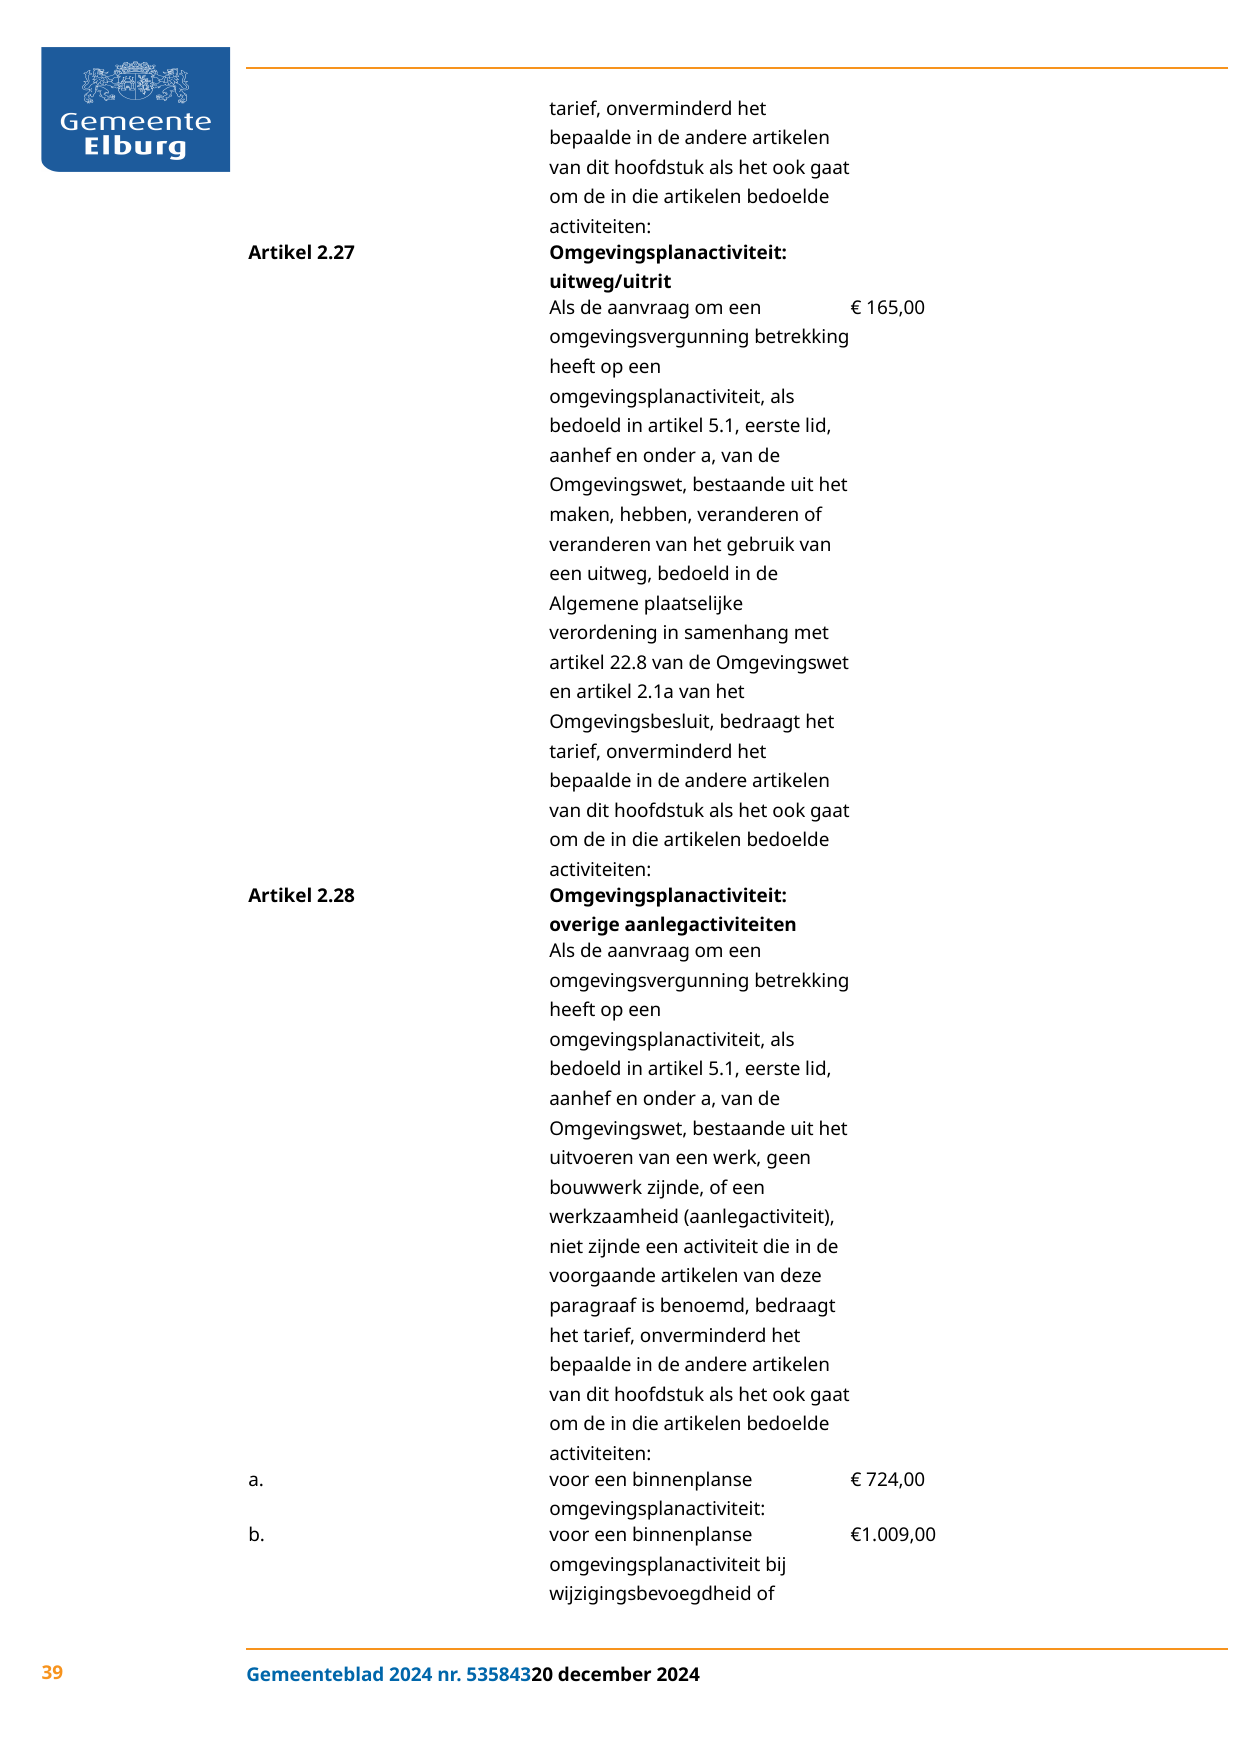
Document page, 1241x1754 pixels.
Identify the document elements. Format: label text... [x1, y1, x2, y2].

table_cell € 165,00 [850, 294, 1152, 882]
table_cell voor een binnenplanse omgevingsplanactiviteit bij wijzigingsbevoegdheid of [549, 1521, 850, 1606]
picture [41, 47, 231, 172]
table_cell Als de aanvraag om een omgevingsvergunning betrekking heeft op een omgevingsplanactiviteit, als bedoeld in artikel 5.1, eerste lid, aanhef en onder a, van de Omgevingswet, bestaande uit het maken, hebben, veranderen of veranderen van het gebruik van een uitweg, bedoeld in de Algemene plaatselijke verordening in samenhang met artikel 22.8 van de Omgevingswet en artikel 2.1a van het Omgevingsbesluit, bedraagt het tarief, onverminderd het bepaalde in de andere artikelen van dit hoofdstuk als het ook gaat om de in die artikelen bedoelde activiteiten: [549, 294, 850, 882]
table_cell b. [248, 1521, 549, 1606]
table_cell a. [248, 1466, 549, 1521]
table_cell [850, 882, 1152, 937]
table_cell Omgevingsplanactiviteit: overige aanlegactiviteiten [549, 882, 850, 937]
table_cell Omgevingsplanactiviteit: uitweg/uitrit [549, 239, 850, 294]
table_cell [850, 239, 1152, 294]
table_cell voor een binnenplanse omgevingsplanactiviteit: [549, 1466, 850, 1521]
table_cell Als de aanvraag om een omgevingsvergunning betrekking heeft op een omgevingsplanactiviteit, als bedoeld in artikel 5.1, eerste lid, aanhef en onder a, van de Omgevingswet, bestaande uit het uitvoeren van een werk, geen bouwwerk zijnde, of een werkzaamheid (aanlegactiviteit), niet zijnde een activiteit die in de voorgaande artikelen van deze paragraaf is benoemd, bedraagt het tarief, onverminderd het bepaalde in de andere artikelen van dit hoofdstuk als het ook gaat om de in die artikelen bedoelde activiteiten: [549, 937, 850, 1466]
table_cell Artikel 2.28 [248, 882, 549, 937]
table_cell [850, 937, 1152, 1466]
table_cell € 724,00 [850, 1466, 1152, 1521]
table_cell tarief, onverminderd het bepaalde in de andere artikelen van dit hoofdstuk als het ook gaat om de in die artikelen bedoelde activiteiten: [549, 95, 850, 239]
table_cell [850, 95, 1152, 239]
table_cell [248, 294, 549, 882]
table_cell €1.009,00 [850, 1521, 1152, 1606]
table_cell [248, 937, 549, 1466]
table_cell [248, 95, 549, 239]
table_cell Artikel 2.27 [248, 239, 549, 294]
